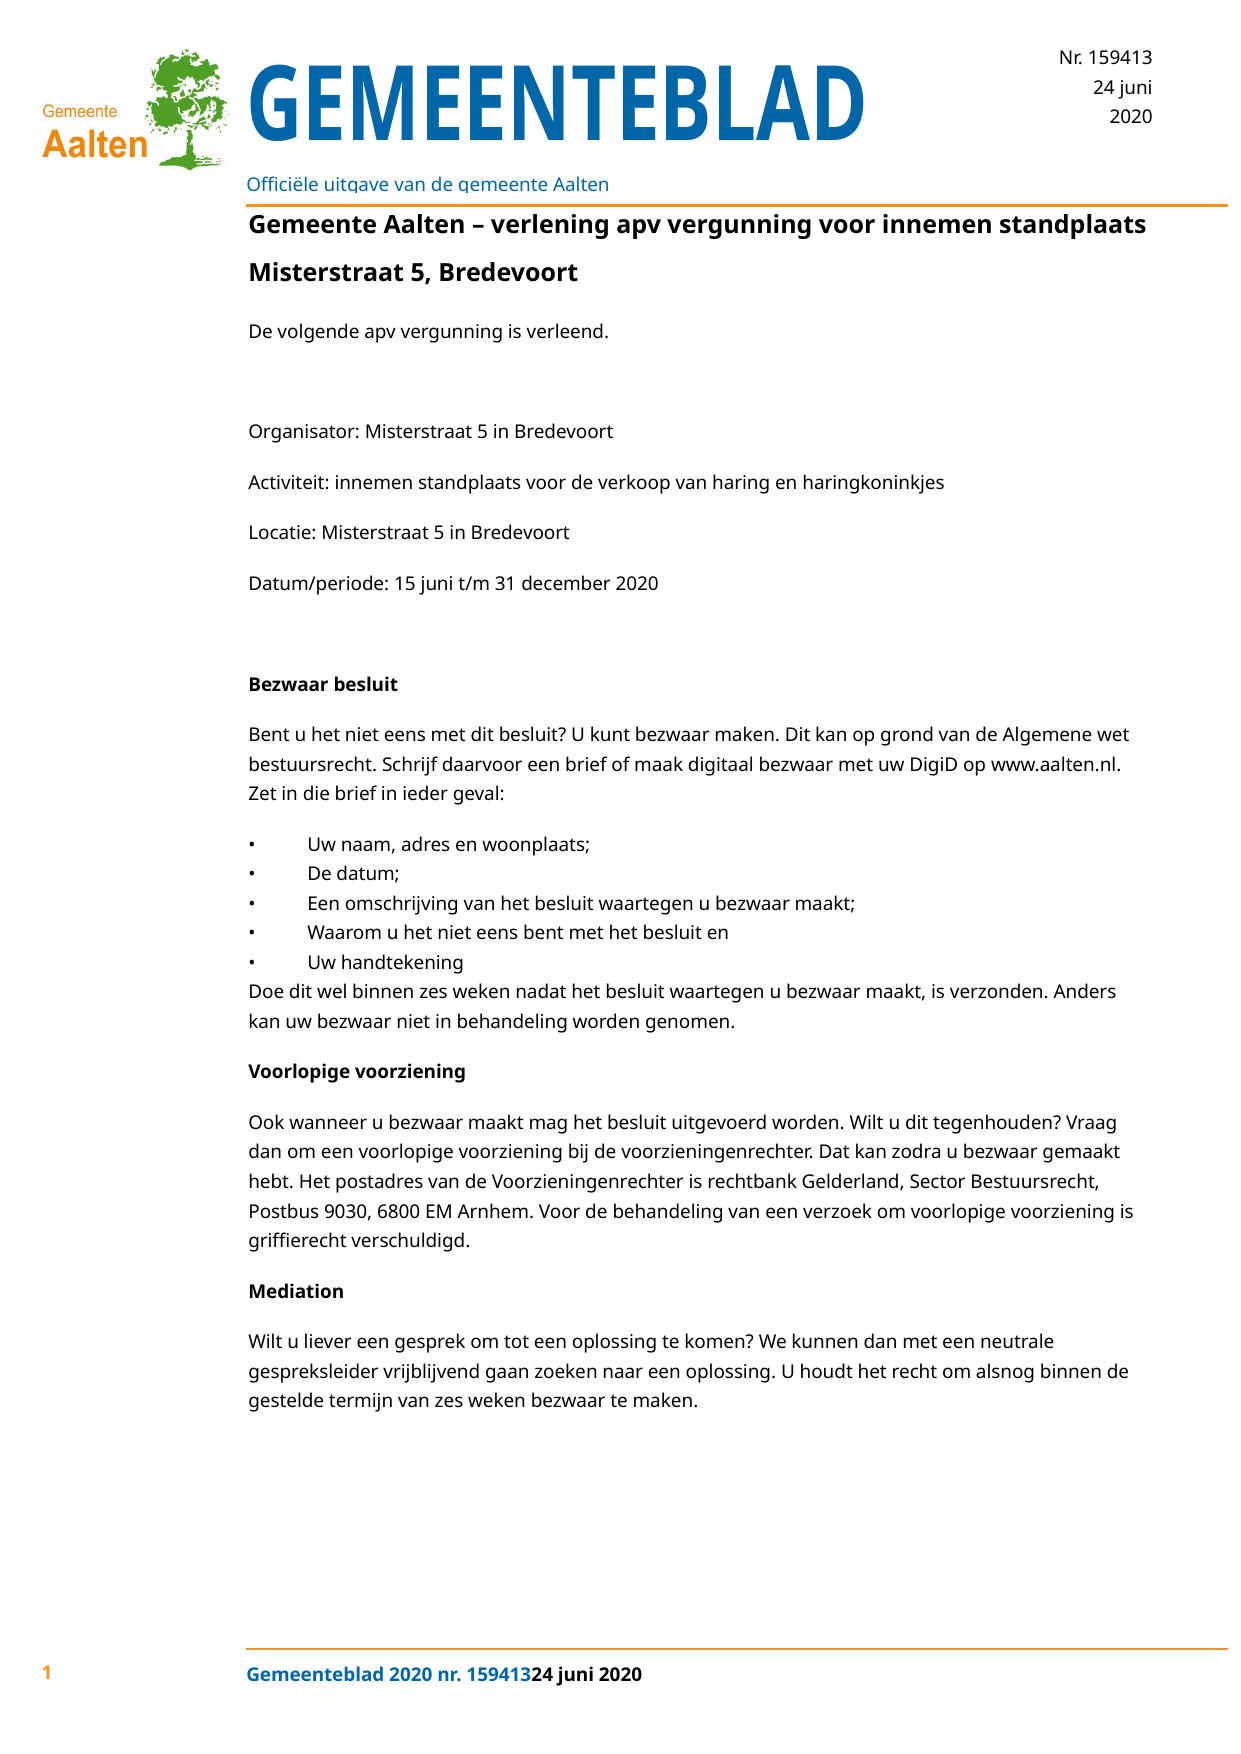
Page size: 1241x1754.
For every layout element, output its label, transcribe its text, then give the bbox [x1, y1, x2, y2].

text Mediation [248, 1278, 1152, 1304]
text Doe dit wel binnen zes weken nadat het besluit waartegen u bezwaar maakt, is verzonden. Anders kan uw bezwaar niet in behandeling worden genomen. [248, 979, 1152, 1034]
text Activiteit: innemen standplaats voor de verkoop van haring en haringkoninkjes [248, 469, 1152, 495]
text Ook wanneer u bezwaar maakt mag het besluit uitgevoerd worden. Wilt u dit tegenhouden? Vraag dan om een voorlopige voorziening bij de voorzieningenrechter. Dat kan zodra u bezwaar gemaakt hebt. Het postadres van de Voorzieningenrechter is rechtbank Gelderland, Sector Bestuursrecht, Postbus 9030, 6800 EM Arnhem. Voor de behandeling van een verzoek om voorlopige voorziening is griffierecht verschuldigd. [248, 1109, 1152, 1253]
text Locatie: Misterstraat 5 in Bredevoort [248, 519, 1152, 545]
text Bent u het niet eens met dit besluit? U kunt bezwaar maken. Dit kan op grond van de Algemene wet bestuursrecht. Schrijf daarvoor een brief of maak digitaal bezwaar met uw DigiD op www.aalten.nl. Zet in die brief in ieder geval: [248, 721, 1152, 806]
text De volgende apv vergunning is verleend. [248, 318, 1152, 344]
list Een omschrijving van het besluit waartegen u bezwaar maakt; [248, 890, 1152, 916]
list Uw naam, adres en woonplaats; [248, 831, 1152, 857]
text Gemeente Aalten – verlening apv vergunning voor innemen standplaats Misterstraat 5, Bredevoort [248, 207, 1152, 288]
text Bezwaar besluit [248, 671, 1152, 697]
text Datum/periode: 15 juni t/m 31 december 2020 [248, 570, 1152, 596]
text Wilt u liever een gesprek om tot een oplossing te komen? We kunnen dan met een neutrale gespreksleider vrijblijvend gaan zoeken naar een oplossing. U houdt het recht om alsnog binnen de gestelde termijn van zes weken bezwaar te maken. [248, 1328, 1152, 1413]
text Organisator: Misterstraat 5 in Bredevoort [248, 419, 1152, 444]
list De datum; [248, 860, 1152, 886]
list Waarom u het niet eens bent met het besluit en [248, 919, 1152, 945]
list Uw handtekening [248, 949, 1152, 975]
text Voorlopige voorziening [248, 1059, 1152, 1084]
picture [41, 47, 231, 172]
